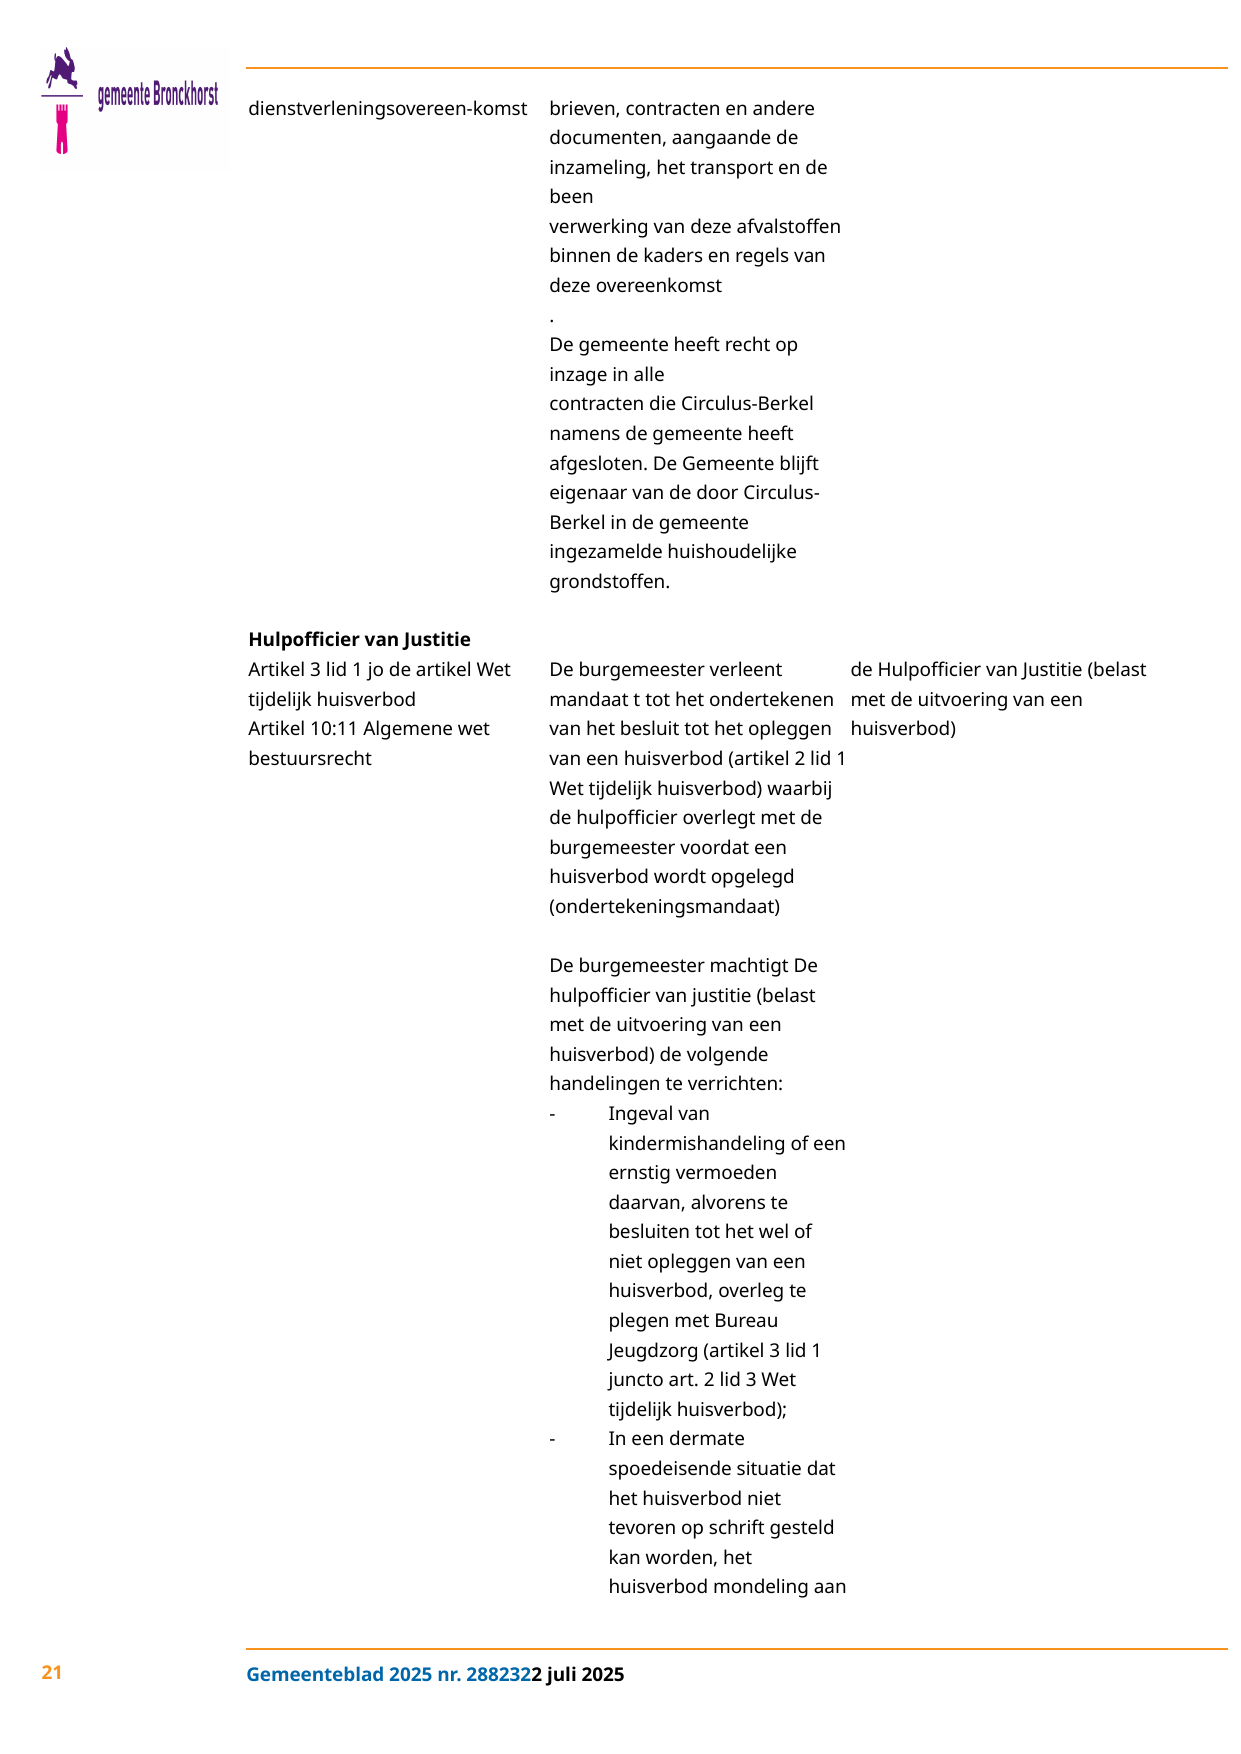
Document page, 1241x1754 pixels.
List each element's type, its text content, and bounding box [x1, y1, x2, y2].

table_header brieven, contracten en andere documenten, aangaande de inzameling, het transport en de been verwerking van deze afvalstoffen binnen de kaders en regels van deze overeenkomst . De gemeente heeft recht op inzage in alle contracten die Circulus-Berkel namens de gemeente heeft afgesloten. De Gemeente blijft eigenaar van de door Circulus-Berkel in de gemeente ingezamelde huishoudelijke grondstoffen. [549, 95, 850, 594]
table_header De burgemeester verleent mandaat t tot het ondertekenen van het besluit tot het opleggen van een huisverbod (artikel 2 lid 1 Wet tijdelijk huisverbod) waarbij de hulpofficier overlegt met de burgemeester voordat een huisverbod wordt opgelegd (ondertekeningsmandaat) De burgemeester machtigt De hulpofficier van justitie (belast met de uitvoering van een huisverbod) de volgende handelingen te verrichten: Ingeval van kindermishandeling of een ernstig vermoeden daarvan, alvorens te besluiten tot het wel of niet opleggen van een huisverbod, overleg te plegen met Bureau Jeugdzorg (artikel 3 lid 1 juncto art. 2 lid 3 Wet tijdelijk huisverbod); In een dermate spoedeisende situatie dat het huisverbod niet tevoren op schrift gesteld kan worden, het huisverbod mondeling aan [549, 656, 850, 1599]
picture [41, 47, 231, 172]
table_header Artikel 3 lid 1 jo de artikel Wet tijdelijk huisverbod Artikel 10:11 Algemene wet bestuursrecht [248, 656, 549, 1599]
table_header de Hulpofficier van Justitie (belast met de uitvoering van een huisverbod) [850, 656, 1152, 1599]
table_header dienstverleningsovereen-komst [248, 95, 549, 594]
text Hulpofficier van Justitie [248, 627, 1152, 652]
table_header [850, 95, 1152, 594]
